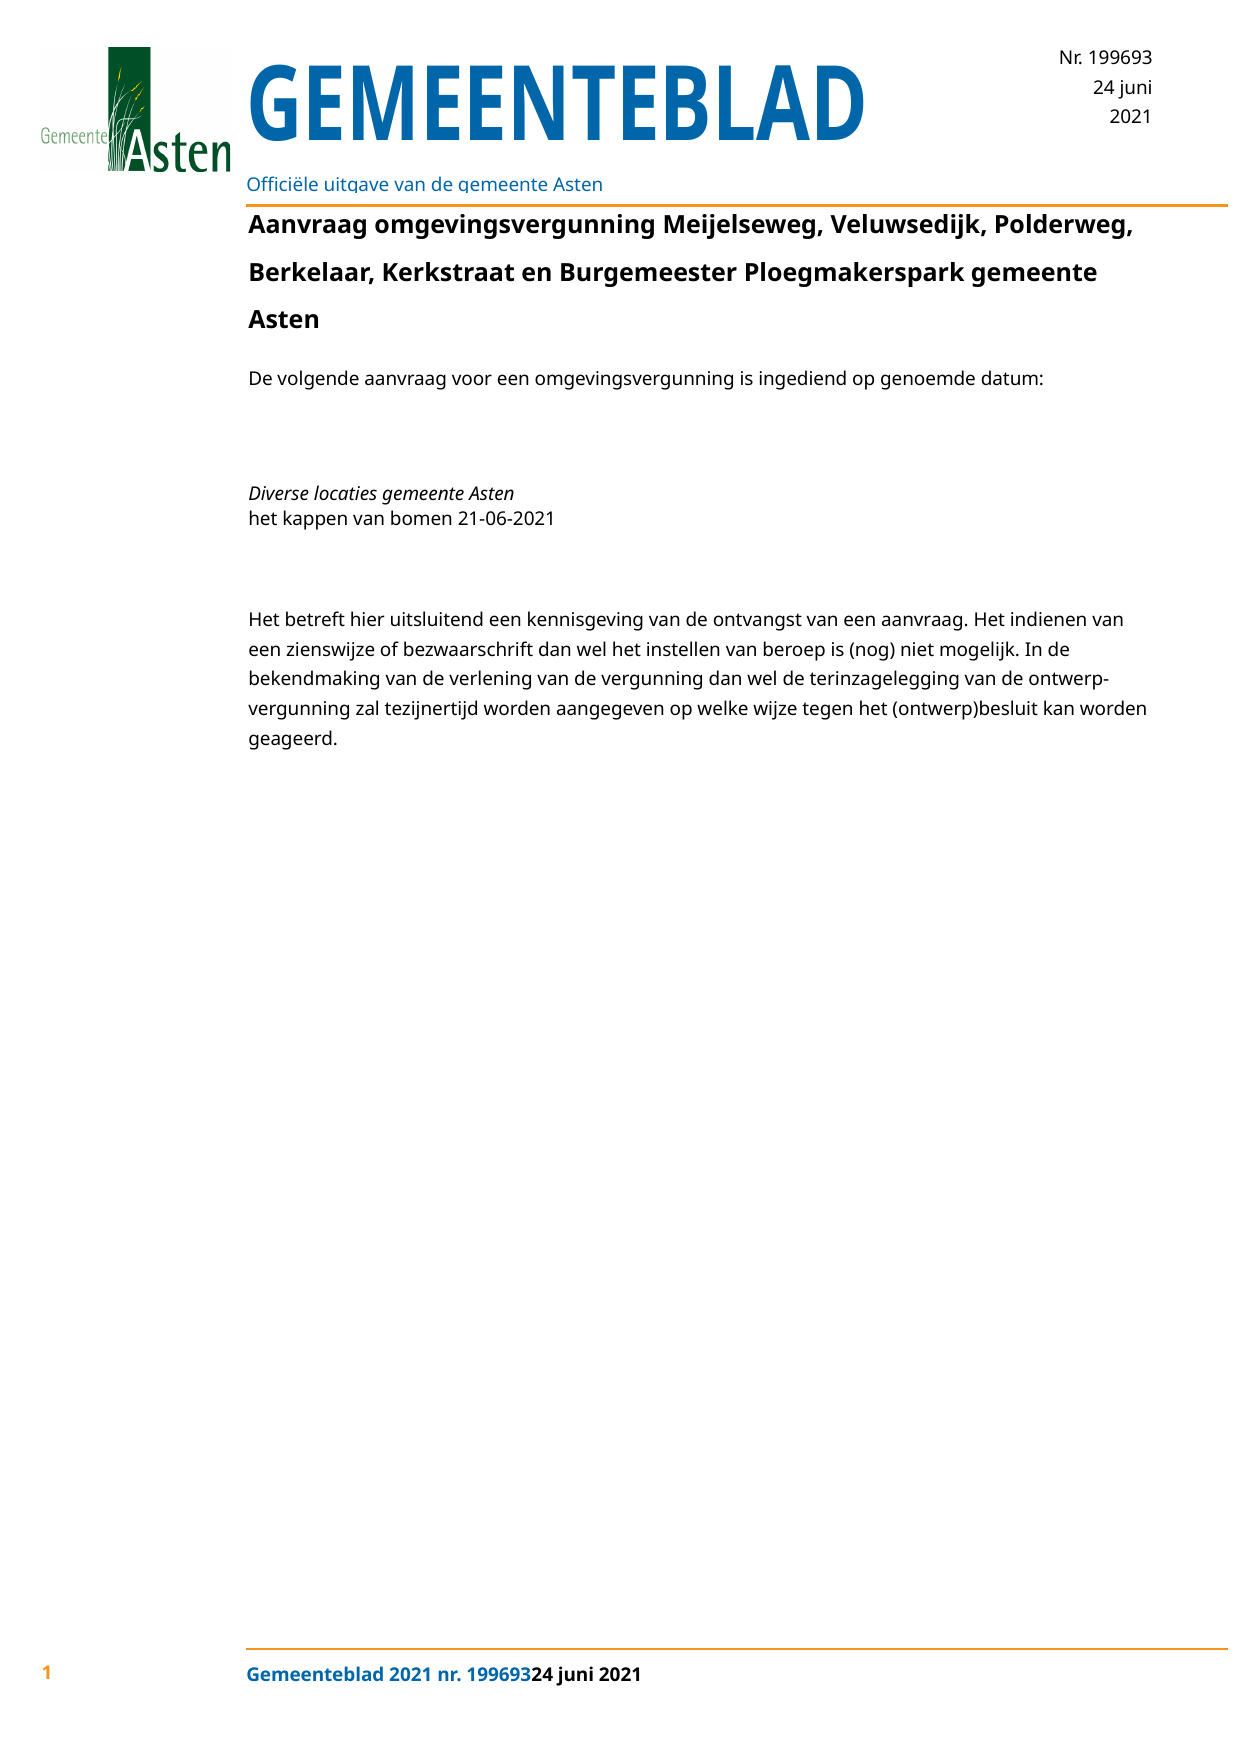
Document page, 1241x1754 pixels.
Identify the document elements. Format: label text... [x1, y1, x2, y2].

text Diverse locaties gemeente Asten [248, 480, 1152, 506]
text het kappen van bomen 21-06-2021 [248, 506, 1152, 531]
text Het betreft hier uitsluitend een kennisgeving van de ontvangst van een aanvraag. Het indienen van een zienswijze of bezwaarschrift dan wel het instellen van beroep is (nog) niet mogelijk. In de bekendmaking van de verlening van de vergunning dan wel de terinzagelegging van de ontwerp-vergunning zal tezijnertijd worden aangegeven op welke wijze tegen het (ontwerp)besluit kan worden geageerd. [248, 606, 1152, 751]
text De volgende aanvraag voor een omgevingsvergunning is ingediend op genoemde datum: [248, 366, 1152, 391]
text Aanvraag omgevingsvergunning Meijelseweg, Veluwsedijk, Polderweg, Berkelaar, Kerkstraat en Burgemeester Ploegmakerspark gemeente Asten [248, 207, 1152, 336]
picture [41, 47, 231, 172]
